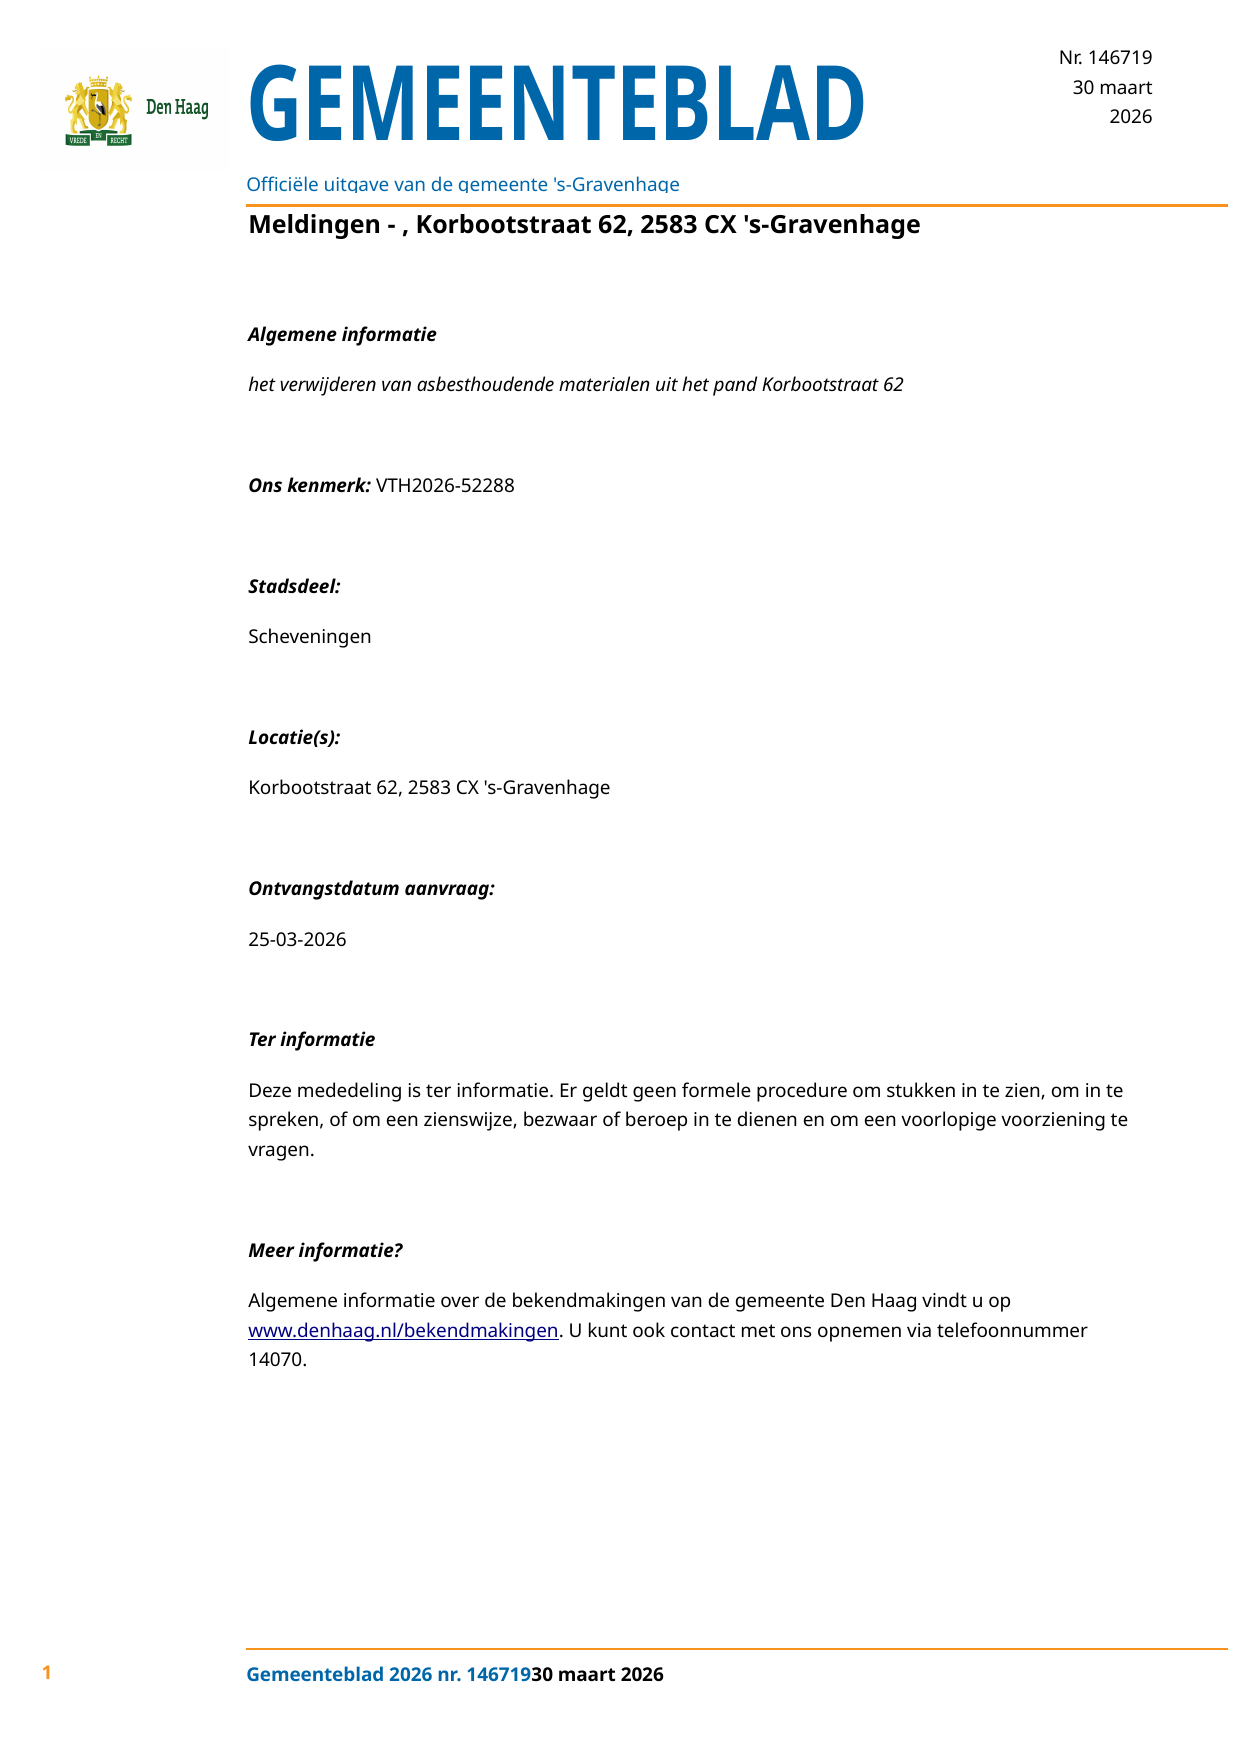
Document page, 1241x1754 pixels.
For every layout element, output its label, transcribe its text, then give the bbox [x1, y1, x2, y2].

text Scheveningen [248, 623, 1152, 649]
picture [41, 47, 231, 172]
text Korbootstraat 62, 2583 CX 's-Gravenhage [248, 774, 1152, 800]
text Meer informatie? [248, 1237, 1152, 1263]
text Ons kenmerk: VTH2026-52288 [248, 472, 1152, 498]
text Algemene informatie [248, 321, 1152, 346]
text het verwijderen van asbesthoudende materialen uit het pand Korbootstraat 62 [248, 371, 1152, 397]
text Ter informatie [248, 1027, 1152, 1052]
text 25-03-2026 [248, 926, 1152, 951]
text Deze mededeling is ter informatie. Er geldt geen formele procedure om stukken in te zien, om in te spreken, of om een zienswijze, bezwaar of beroep in te dienen en om een voorlopige voorziening te vragen. [248, 1077, 1152, 1162]
text Ontvangstdatum aanvraag: [248, 875, 1152, 901]
text Algemene informatie over de bekendmakingen van de gemeente Den Haag vindt u op www.denhaag.nl/bekendmakingen. U kunt ook contact met ons opnemen via telefoonnummer 14070. [248, 1287, 1152, 1372]
text Locatie(s): [248, 724, 1152, 750]
text Meldingen - , Korbootstraat 62, 2583 CX 's-Gravenhage [248, 207, 1152, 241]
text Stadsdeel: [248, 573, 1152, 598]
